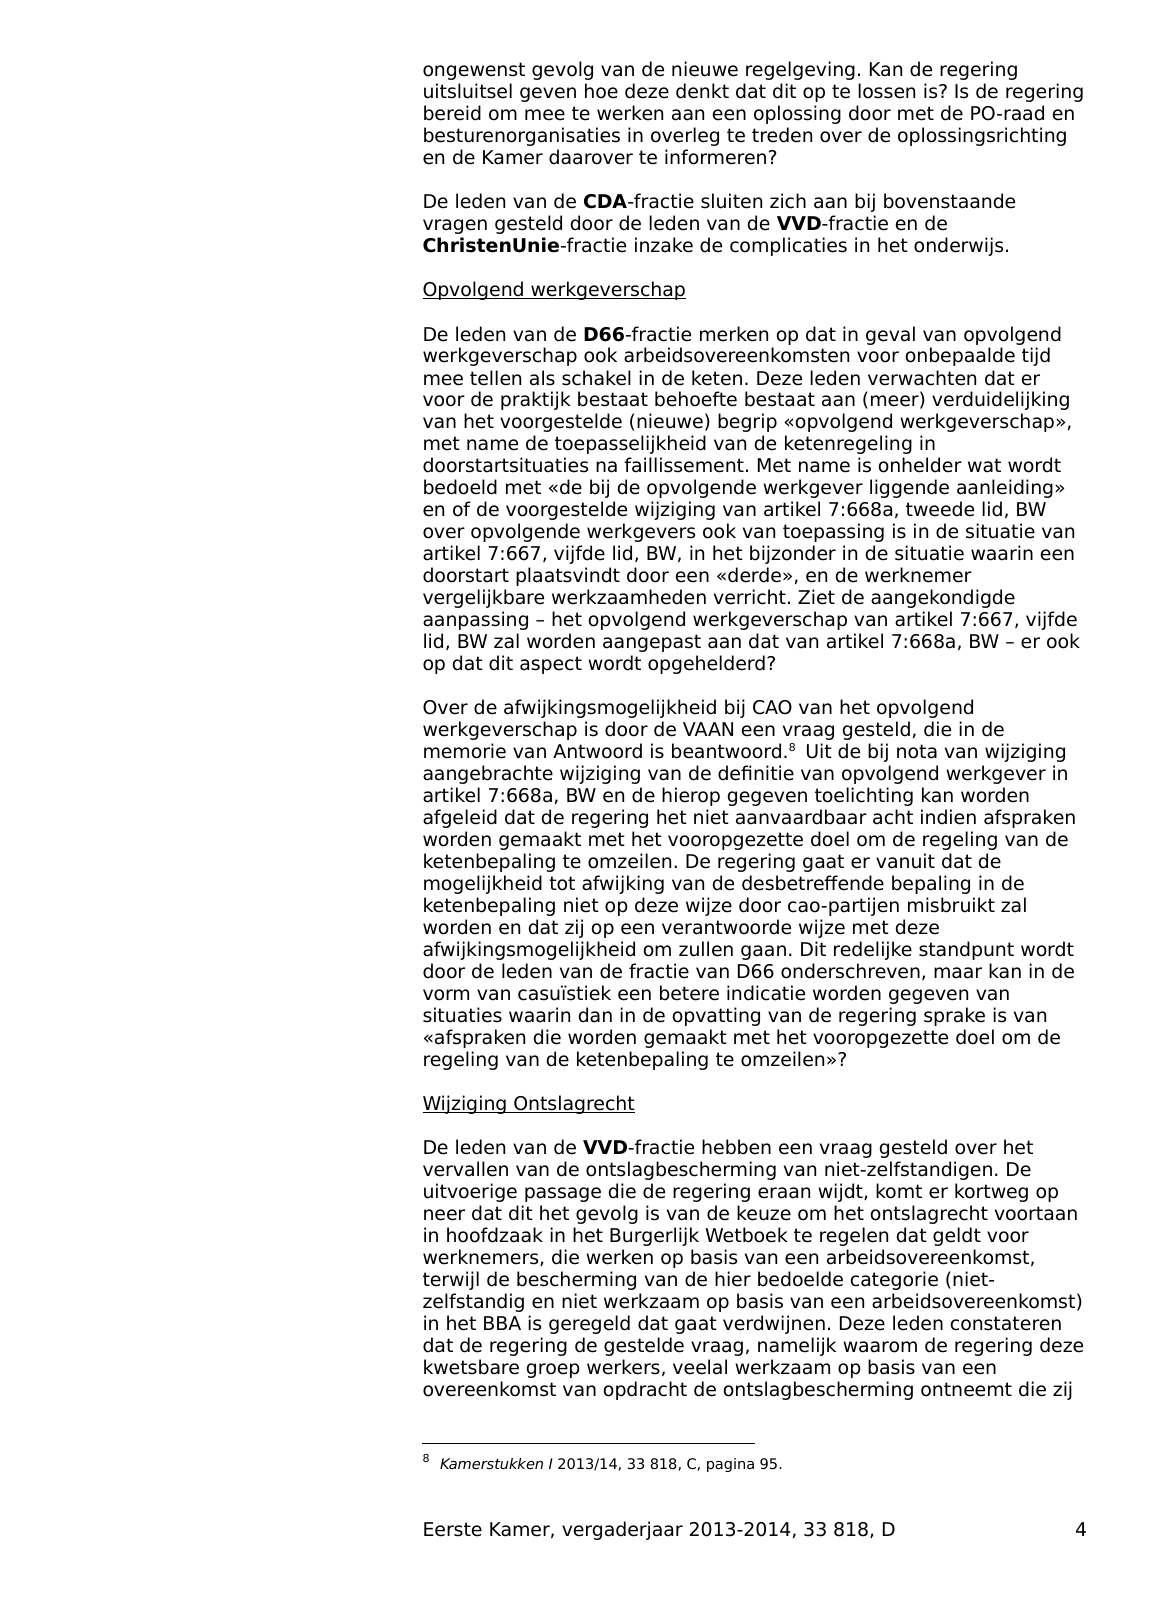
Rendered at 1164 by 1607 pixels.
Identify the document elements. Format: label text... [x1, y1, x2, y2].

text De leden van de CDA-fractie sluiten zich aan bij bovenstaande vragen gesteld door de leden van de VVD-fractie en de ChristenUnie-fractie inzake de complicaties in het onderwijs. [422, 191, 1087, 257]
subtitle Opvolgend werkgeverschap [422, 279, 1087, 301]
text Kamerstukken I 2013/14, 33 818, C, pagina 95. [422, 1452, 1087, 1474]
text De leden van de D66-fractie merken op dat in geval van opvolgend werkgeverschap ook arbeidsovereenkomsten voor onbepaalde tijd mee tellen als schakel in de keten. Deze leden verwachten dat er voor de praktijk bestaat behoefte bestaat aan (meer) verduidelijking van het voorgestelde (nieuwe) begrip «opvolgend werkgeverschap», met name de toepasselijkheid van de ketenregeling in doorstartsituaties na faillissement. Met name is onhelder wat wordt bedoeld met «de bij de opvolgende werkgever liggende aanleiding» en of de voorgestelde wijziging van artikel 7:668a, tweede lid, BW over opvolgende werkgevers ook van toepassing is in de situatie van artikel 7:667, vijfde lid, BW, in het bijzonder in de situatie waarin een doorstart plaatsvindt door een «derde», en de werknemer vergelijkbare werkzaamheden verricht. Ziet de aangekondigde aanpassing – het opvolgend werkgeverschap van artikel 7:667, vijfde lid, BW zal worden aangepast aan dat van artikel 7:668a, BW – er ook op dat dit aspect wordt opgehelderd? [422, 323, 1087, 675]
text ongewenst gevolg van de nieuwe regelgeving. Kan de regering uitsluitsel geven hoe deze denkt dat dit op te lossen is? Is de regering bereid om mee te werken aan een oplossing door met de PO-raad en besturenorganisaties in overleg te treden over de oplossingsrichting en de Kamer daarover te informeren? [422, 59, 1087, 169]
text De leden van de VVD-fractie hebben een vraag gesteld over het vervallen van de ontslagbescherming van niet-zelfstandigen. De uitvoerige passage die de regering eraan wijdt, komt er kortweg op neer dat dit het gevolg is van de keuze om het ontslagrecht voortaan in hoofdzaak in het Burgerlijk Wetboek te regelen dat geldt voor werknemers, die werken op basis van een arbeidsovereenkomst, terwijl de bescherming van de hier bedoelde categorie (niet-zelfstandig en niet werkzaam op basis van een arbeidsovereenkomst) in het BBA is geregeld dat gaat verdwijnen. Deze leden constateren dat de regering de gestelde vraag, namelijk waarom de regering deze kwetsbare groep werkers, veelal werkzaam op basis van een overeenkomst van opdracht de ontslagbescherming ontneemt die zij [422, 1137, 1087, 1401]
subtitle Wijziging Ontslagrecht [422, 1093, 1087, 1115]
text Over de afwijkingsmogelijkheid bij CAO van het opvolgend werkgeverschap is door de VAAN een vraag gesteld, die in de memorie van Antwoord is beantwoord. Uit de bij nota van wijziging aangebrachte wijziging van de definitie van opvolgend werkgever in artikel 7:668a, BW en de hierop gegeven toelichting kan worden afgeleid dat de regering het niet aanvaardbaar acht indien afspraken worden gemaakt met het vooropgezette doel om de regeling van de ketenbepaling te omzeilen. De regering gaat er vanuit dat de mogelijkheid tot afwijking van de desbetreffende bepaling in de ketenbepaling niet op deze wijze door cao-partijen misbruikt zal worden en dat zij op een verantwoorde wijze met deze afwijkingsmogelijkheid om zullen gaan. Dit redelijke standpunt wordt door de leden van de fractie van D66 onderschreven, maar kan in de vorm van casuïstiek een betere indicatie worden gegeven van situaties waarin dan in de opvatting van de regering sprake is van «afspraken die worden gemaakt met het vooropgezette doel om de regeling van de ketenbepaling te omzeilen»? [422, 697, 1087, 1071]
